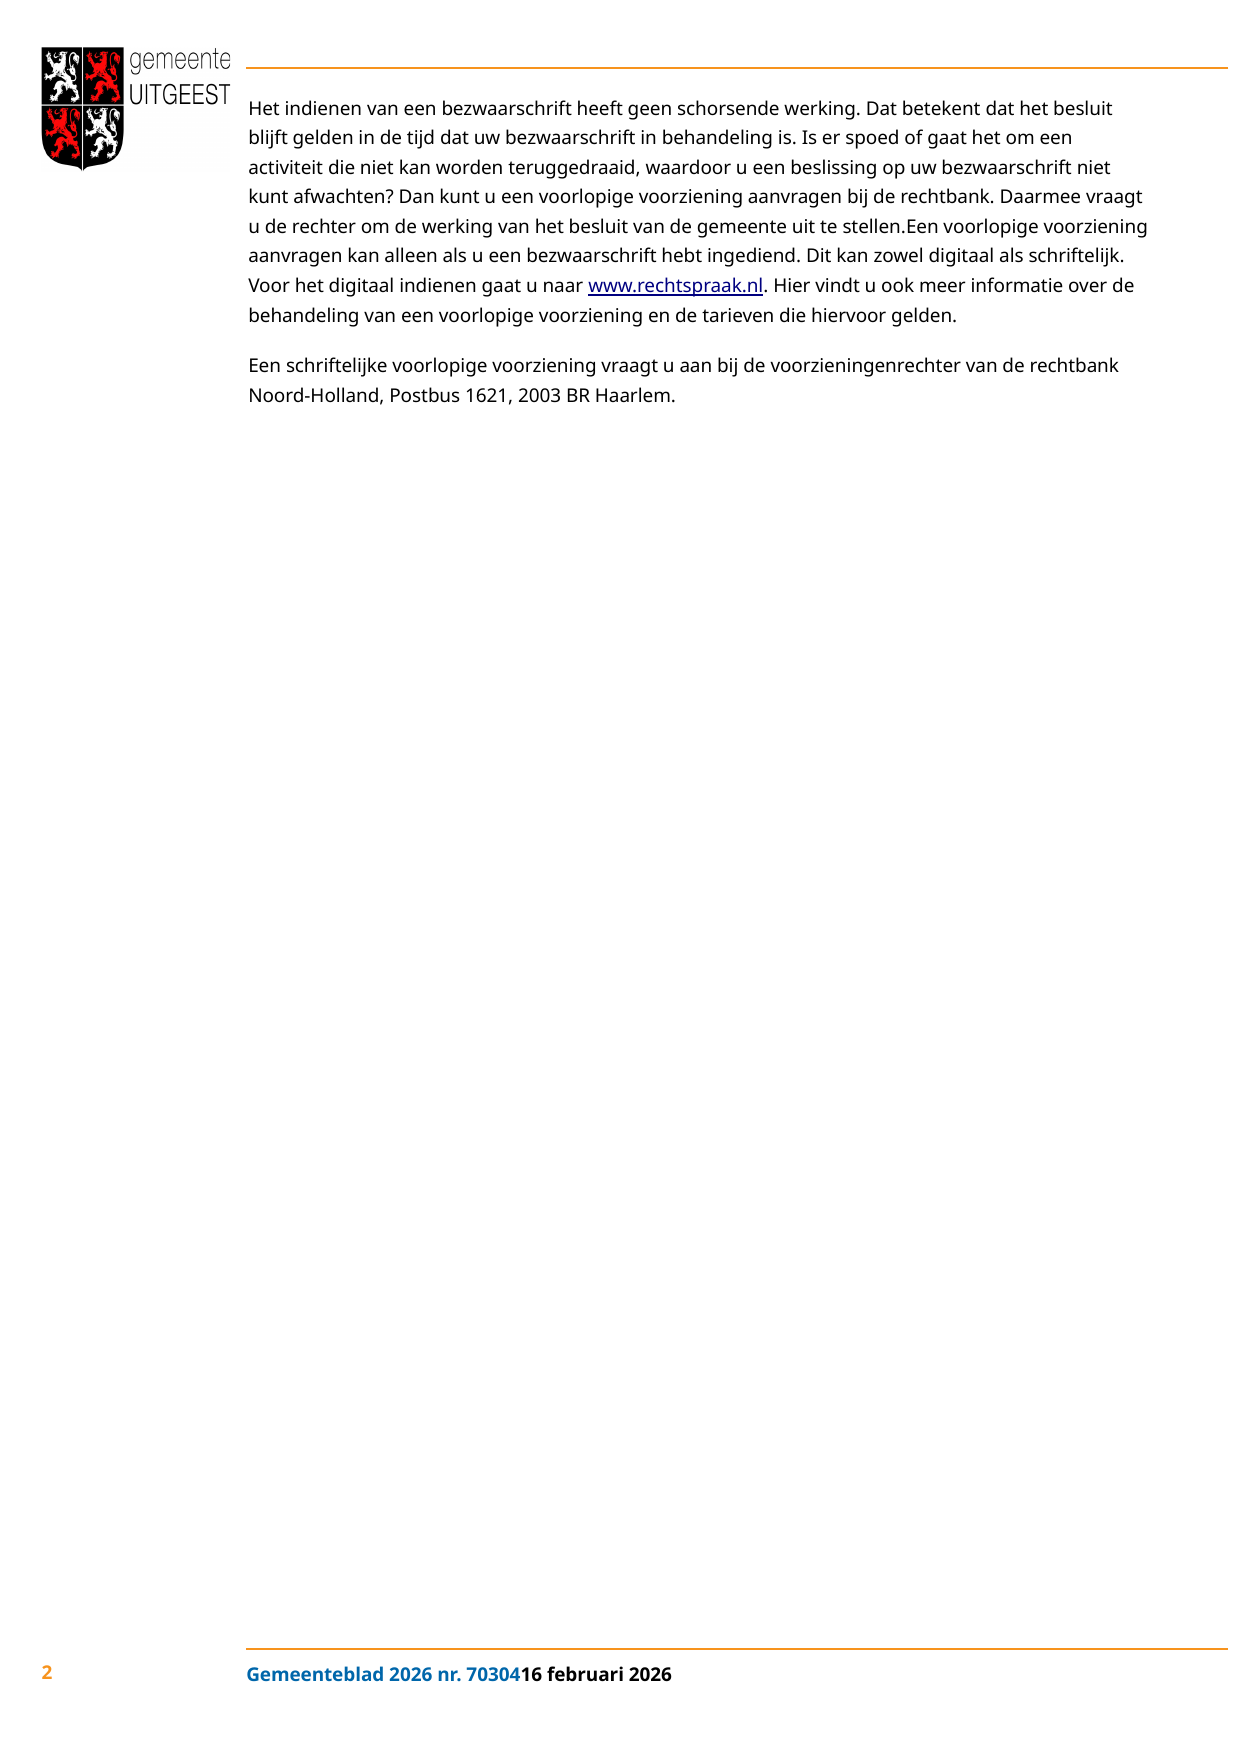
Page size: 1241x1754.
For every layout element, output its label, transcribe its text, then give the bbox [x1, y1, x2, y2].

text Een schriftelijke voorlopige voorziening vraagt u aan bij de voorzieningenrechter van de rechtbank Noord-Holland, Postbus 1621, 2003 BR Haarlem. [248, 352, 1152, 408]
picture [41, 47, 231, 172]
text Het indienen van een bezwaarschrift heeft geen schorsende werking. Dat betekent dat het besluit blijft gelden in de tijd dat uw bezwaarschrift in behandeling is. Is er spoed of gaat het om een activiteit die niet kan worden teruggedraaid, waardoor u een beslissing op uw bezwaarschrift niet kunt afwachten? Dan kunt u een voorlopige voorziening aanvragen bij de rechtbank. Daarmee vraagt u de rechter om de werking van het besluit van de gemeente uit te stellen.Een voorlopige voorziening aanvragen kan alleen als u een bezwaarschrift hebt ingediend. Dit kan zowel digitaal als schriftelijk. Voor het digitaal indienen gaat u naar www.rechtspraak.nl. Hier vindt u ook meer informatie over de behandeling van een voorlopige voorziening en de tarieven die hiervoor gelden. [248, 95, 1152, 328]
